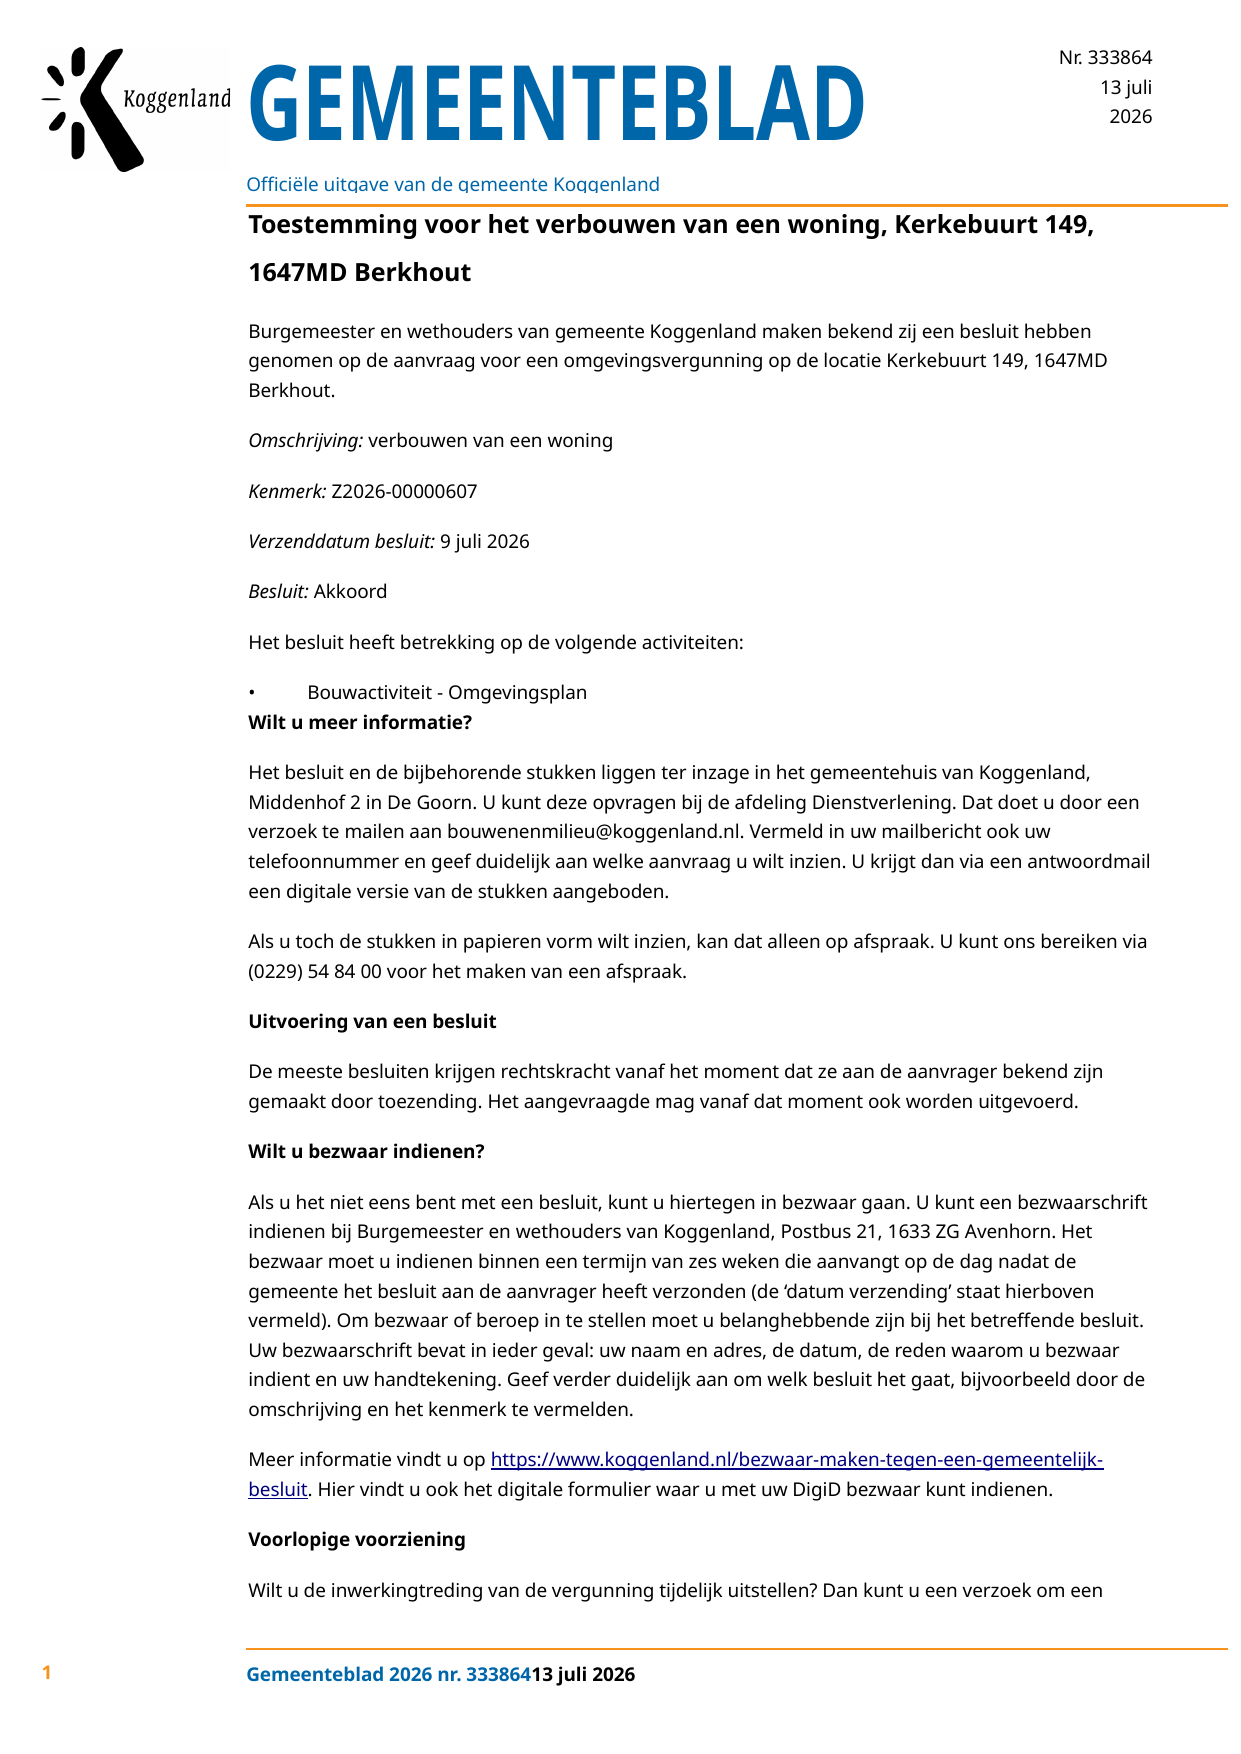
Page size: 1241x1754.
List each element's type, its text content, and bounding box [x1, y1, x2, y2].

text Verzenddatum besluit: 9 juli 2026 [248, 528, 1152, 554]
text Het besluit heeft betrekking op de volgende activiteiten: [248, 629, 1152, 655]
text Als u het niet eens bent met een besluit, kunt u hiertegen in bezwaar gaan. U kunt een bezwaarschrift indienen bij Burgemeester en wethouders van Koggenland, Postbus 21, 1633 ZG Avenhorn. Het bezwaar moet u indienen binnen een termijn van zes weken die aanvangt op de dag nadat de gemeente het besluit aan de aanvrager heeft verzonden (de ‘datum verzending’ staat hierboven vermeld). Om bezwaar of beroep in te stellen moet u belanghebbende zijn bij het betreffende besluit. Uw bezwaarschrift bevat in ieder geval: uw naam en adres, de datum, de reden waarom u bezwaar indient en uw handtekening. Geef verder duidelijk aan om welk besluit het gaat, bijvoorbeeld door de omschrijving en het kenmerk te vermelden. [248, 1189, 1152, 1422]
text Wilt u bezwaar indienen? [248, 1139, 1152, 1164]
text Het besluit en de bijbehorende stukken liggen ter inzage in het gemeentehuis van Koggenland, Middenhof 2 in De Goorn. U kunt deze opvragen bij de afdeling Dienstverlening. Dat doet u door een verzoek te mailen aan bouwenenmilieu@koggenland.nl. Vermeld in uw mailbericht ook uw telefoonnummer en geef duidelijk aan welke aanvraag u wilt inzien. U krijgt dan via een antwoordmail een digitale versie van de stukken aangeboden. [248, 759, 1152, 904]
text Omschrijving: verbouwen van een woning [248, 427, 1152, 453]
text Voorlopige voorziening [248, 1527, 1152, 1552]
text Burgemeester en wethouders van gemeente Koggenland maken bekend zij een besluit hebben genomen op de aanvraag voor een omgevingsvergunning op de locatie Kerkebuurt 149, 1647MD Berkhout. [248, 318, 1152, 403]
text De meeste besluiten krijgen rechtskracht vanaf het moment dat ze aan de aanvrager bekend zijn gemaakt door toezending. Het aangevraagde mag vanaf dat moment ook worden uitgevoerd. [248, 1059, 1152, 1114]
list Bouwactiviteit - Omgevingsplan [248, 679, 1152, 705]
text Uitvoering van een besluit [248, 1008, 1152, 1034]
text Als u toch de stukken in papieren vorm wilt inzien, kan dat alleen op afspraak. U kunt ons bereiken via (0229) 54 84 00 voor het maken van een afspraak. [248, 928, 1152, 984]
text Wilt u de inwerkingtreding van de vergunning tijdelijk uitstellen? Dan kunt u een verzoek om een [248, 1577, 1152, 1603]
text Besluit: Akkoord [248, 579, 1152, 604]
picture [41, 47, 231, 172]
text Wilt u meer informatie? [248, 709, 1152, 735]
text Toestemming voor het verbouwen van een woning, Kerkebuurt 149, 1647MD Berkhout [248, 207, 1152, 288]
text Kenmerk: Z2026-00000607 [248, 478, 1152, 504]
text Meer informatie vindt u op https://www.koggenland.nl/bezwaar-maken-tegen-een-gemeentelijk-besluit. Hier vindt u ook het digitale formulier waar u met uw DigiD bezwaar kunt indienen. [248, 1447, 1152, 1502]
